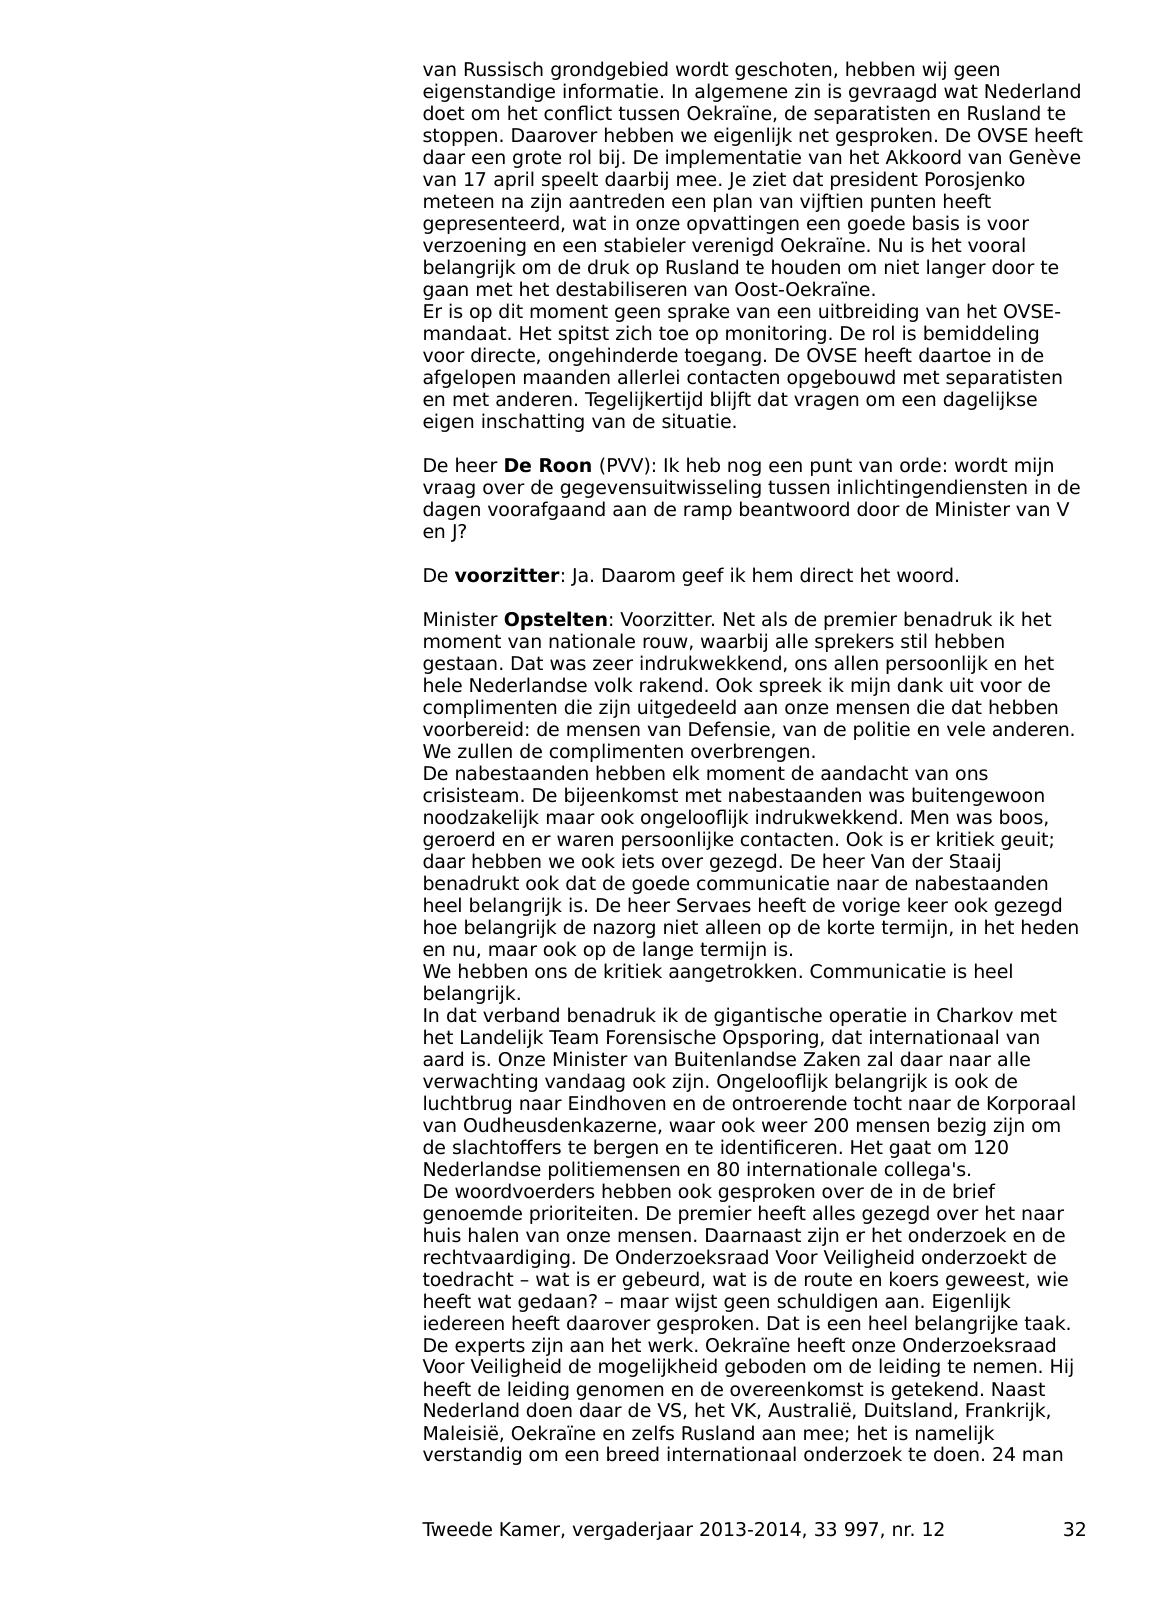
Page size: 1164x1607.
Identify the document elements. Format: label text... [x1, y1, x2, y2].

text De heer De Roon (PVV): Ik heb nog een punt van orde: wordt mijn vraag over de gegevensuitwisseling tussen inlichtingendiensten in de dagen voorafgaand aan de ramp beantwoord door de Minister van V en J? [422, 455, 1087, 543]
text De voorzitter: Ja. Daarom geef ik hem direct het woord. [422, 565, 1087, 587]
text Er is op dit moment geen sprake van een uitbreiding van het OVSE-mandaat. Het spitst zich toe op monitoring. De rol is bemiddeling voor directe, ongehinderde toegang. De OVSE heeft daartoe in de afgelopen maanden allerlei contacten opgebouwd met separatisten en met anderen. Tegelijkertijd blijft dat vragen om een dagelijkse eigen inschatting van de situatie. [422, 301, 1087, 433]
text De woordvoerders hebben ook gesproken over de in de brief genoemde prioriteiten. De premier heeft alles gezegd over het naar huis halen van onze mensen. Daarnaast zijn er het onderzoek en de rechtvaardiging. De Onderzoeksraad Voor Veiligheid onderzoekt de toedracht – wat is er gebeurd, wat is de route en koers geweest, wie heeft wat gedaan? – maar wijst geen schuldigen aan. Eigenlijk iedereen heeft daarover gesproken. Dat is een heel belangrijke taak. De experts zijn aan het werk. Oekraïne heeft onze Onderzoeksraad Voor Veiligheid de mogelijkheid geboden om de leiding te nemen. Hij heeft de leiding genomen en de overeenkomst is getekend. Naast Nederland doen daar de VS, het VK, Australië, Duitsland, Frankrijk, Maleisië, Oekraïne en zelfs Rusland aan mee; het is namelijk verstandig om een breed internationaal onderzoek te doen. 24 man [422, 1181, 1087, 1466]
text De nabestaanden hebben elk moment de aandacht van ons crisisteam. De bijeenkomst met nabestaanden was buitengewoon noodzakelijk maar ook ongelooflijk indrukwekkend. Men was boos, geroerd en er waren persoonlijke contacten. Ook is er kritiek geuit; daar hebben we ook iets over gezegd. De heer Van der Staaij benadrukt ook dat de goede communicatie naar de nabestaanden heel belangrijk is. De heer Servaes heeft de vorige keer ook gezegd hoe belangrijk de nazorg niet alleen op de korte termijn, in het heden en nu, maar ook op de lange termijn is. [422, 763, 1087, 961]
text Minister Opstelten: Voorzitter. Net als de premier benadruk ik het moment van nationale rouw, waarbij alle sprekers stil hebben gestaan. Dat was zeer indrukwekkend, ons allen persoonlijk en het hele Nederlandse volk rakend. Ook spreek ik mijn dank uit voor de complimenten die zijn uitgedeeld aan onze mensen die dat hebben voorbereid: de mensen van Defensie, van de politie en vele anderen. We zullen de complimenten overbrengen. [422, 609, 1087, 763]
text van Russisch grondgebied wordt geschoten, hebben wij geen eigenstandige informatie. In algemene zin is gevraagd wat Nederland doet om het conflict tussen Oekraïne, de separatisten en Rusland te stoppen. Daarover hebben we eigenlijk net gesproken. De OVSE heeft daar een grote rol bij. De implementatie van het Akkoord van Genève van 17 april speelt daarbij mee. Je ziet dat president Porosjenko meteen na zijn aantreden een plan van vijftien punten heeft gepresenteerd, wat in onze opvattingen een goede basis is voor verzoening en een stabieler verenigd Oekraïne. Nu is het vooral belangrijk om de druk op Rusland te houden om niet langer door te gaan met het destabiliseren van Oost-Oekraïne. [422, 59, 1087, 301]
text We hebben ons de kritiek aangetrokken. Communicatie is heel belangrijk. [422, 961, 1087, 1005]
text In dat verband benadruk ik de gigantische operatie in Charkov met het Landelijk Team Forensische Opsporing, dat internationaal van aard is. Onze Minister van Buitenlandse Zaken zal daar naar alle verwachting vandaag ook zijn. Ongelooflijk belangrijk is ook de luchtbrug naar Eindhoven en de ontroerende tocht naar de Korporaal van Oudheusdenkazerne, waar ook weer 200 mensen bezig zijn om de slachtoffers te bergen en te identificeren. Het gaat om 120 Nederlandse politiemensen en 80 internationale collega's. [422, 1005, 1087, 1181]
